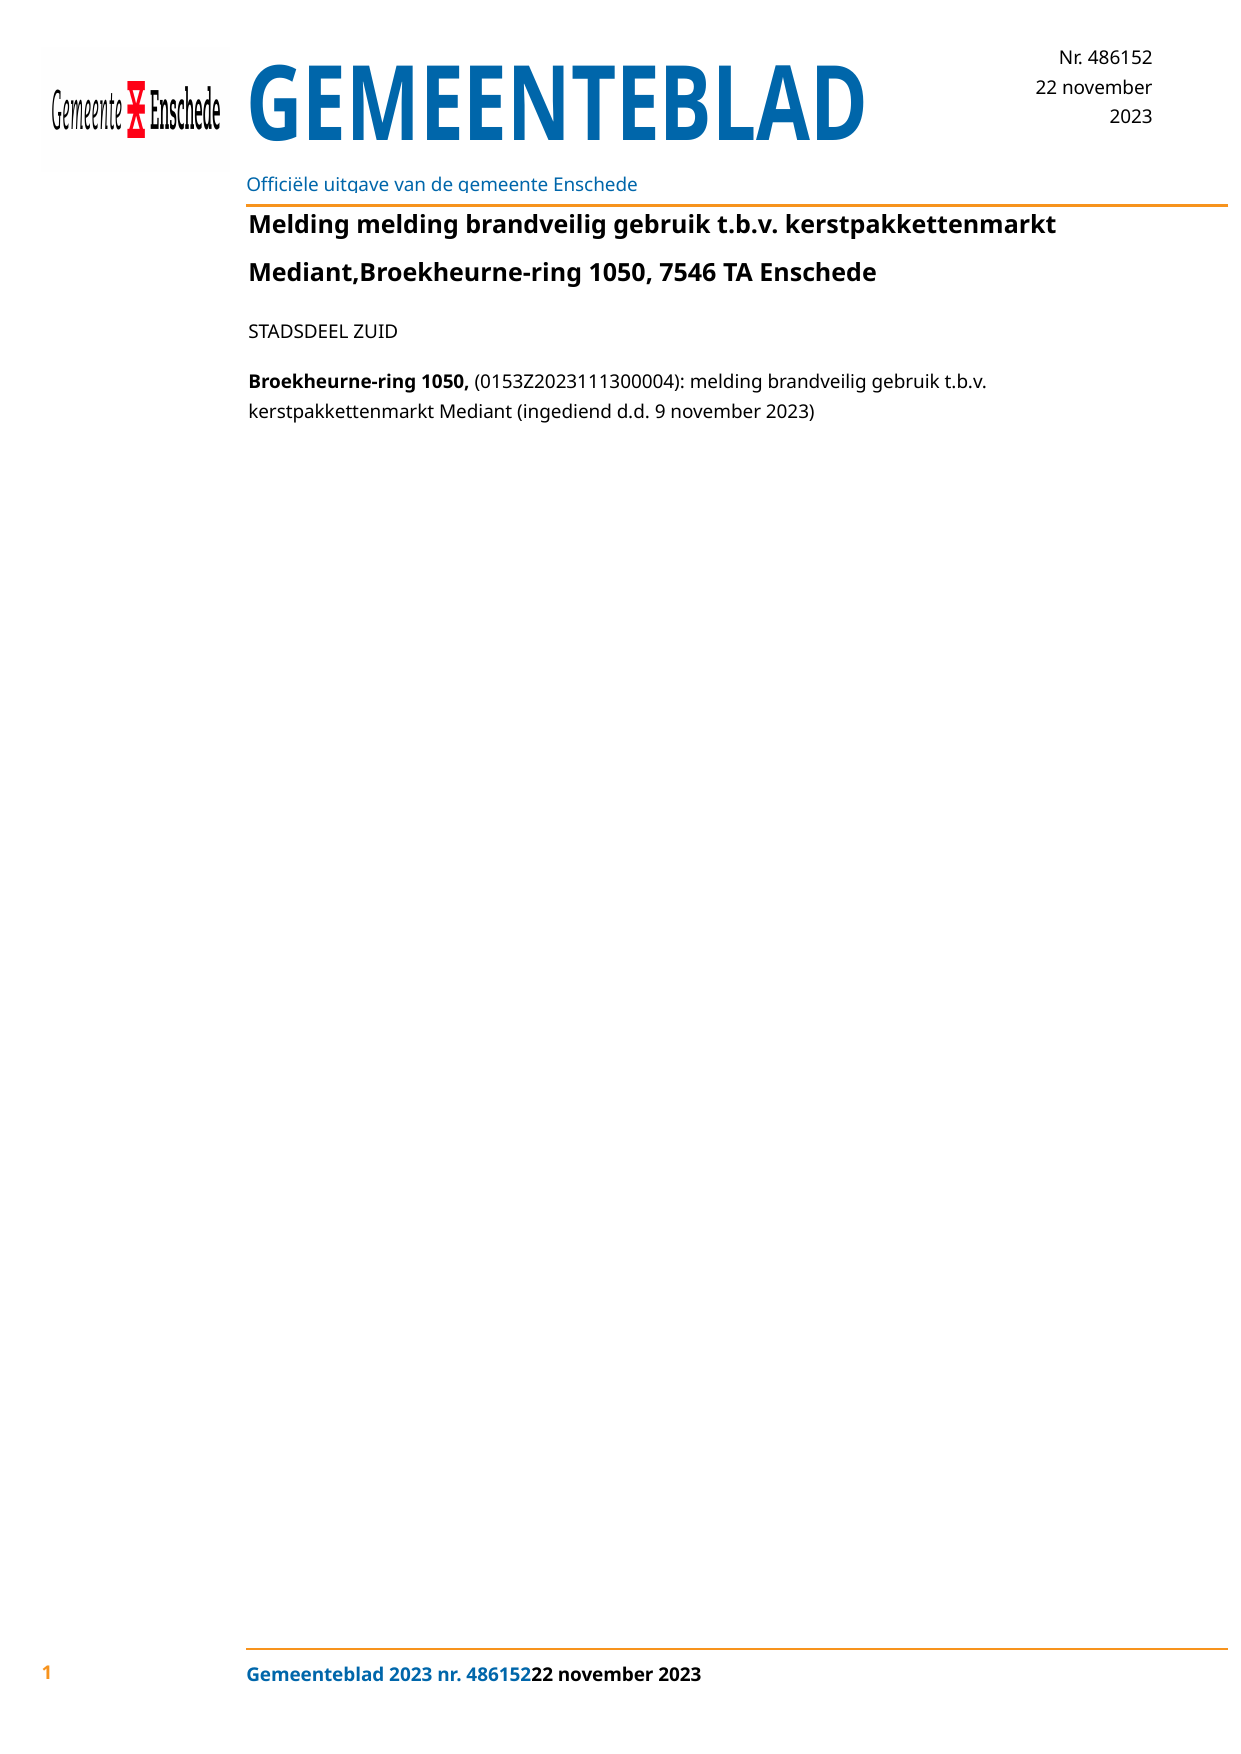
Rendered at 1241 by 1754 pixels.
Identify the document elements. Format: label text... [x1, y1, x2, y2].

text STADSDEEL ZUID [248, 318, 1152, 344]
picture [41, 47, 231, 172]
text Broekheurne-ring 1050, (0153Z2023111300004): melding brandveilig gebruik t.b.v. kerstpakkettenmarkt Mediant (ingediend d.d. 9 november 2023) [248, 368, 1152, 424]
text Melding melding brandveilig gebruik t.b.v. kerstpakkettenmarkt Mediant,Broekheurne-ring 1050, 7546 TA Enschede [248, 207, 1152, 288]
